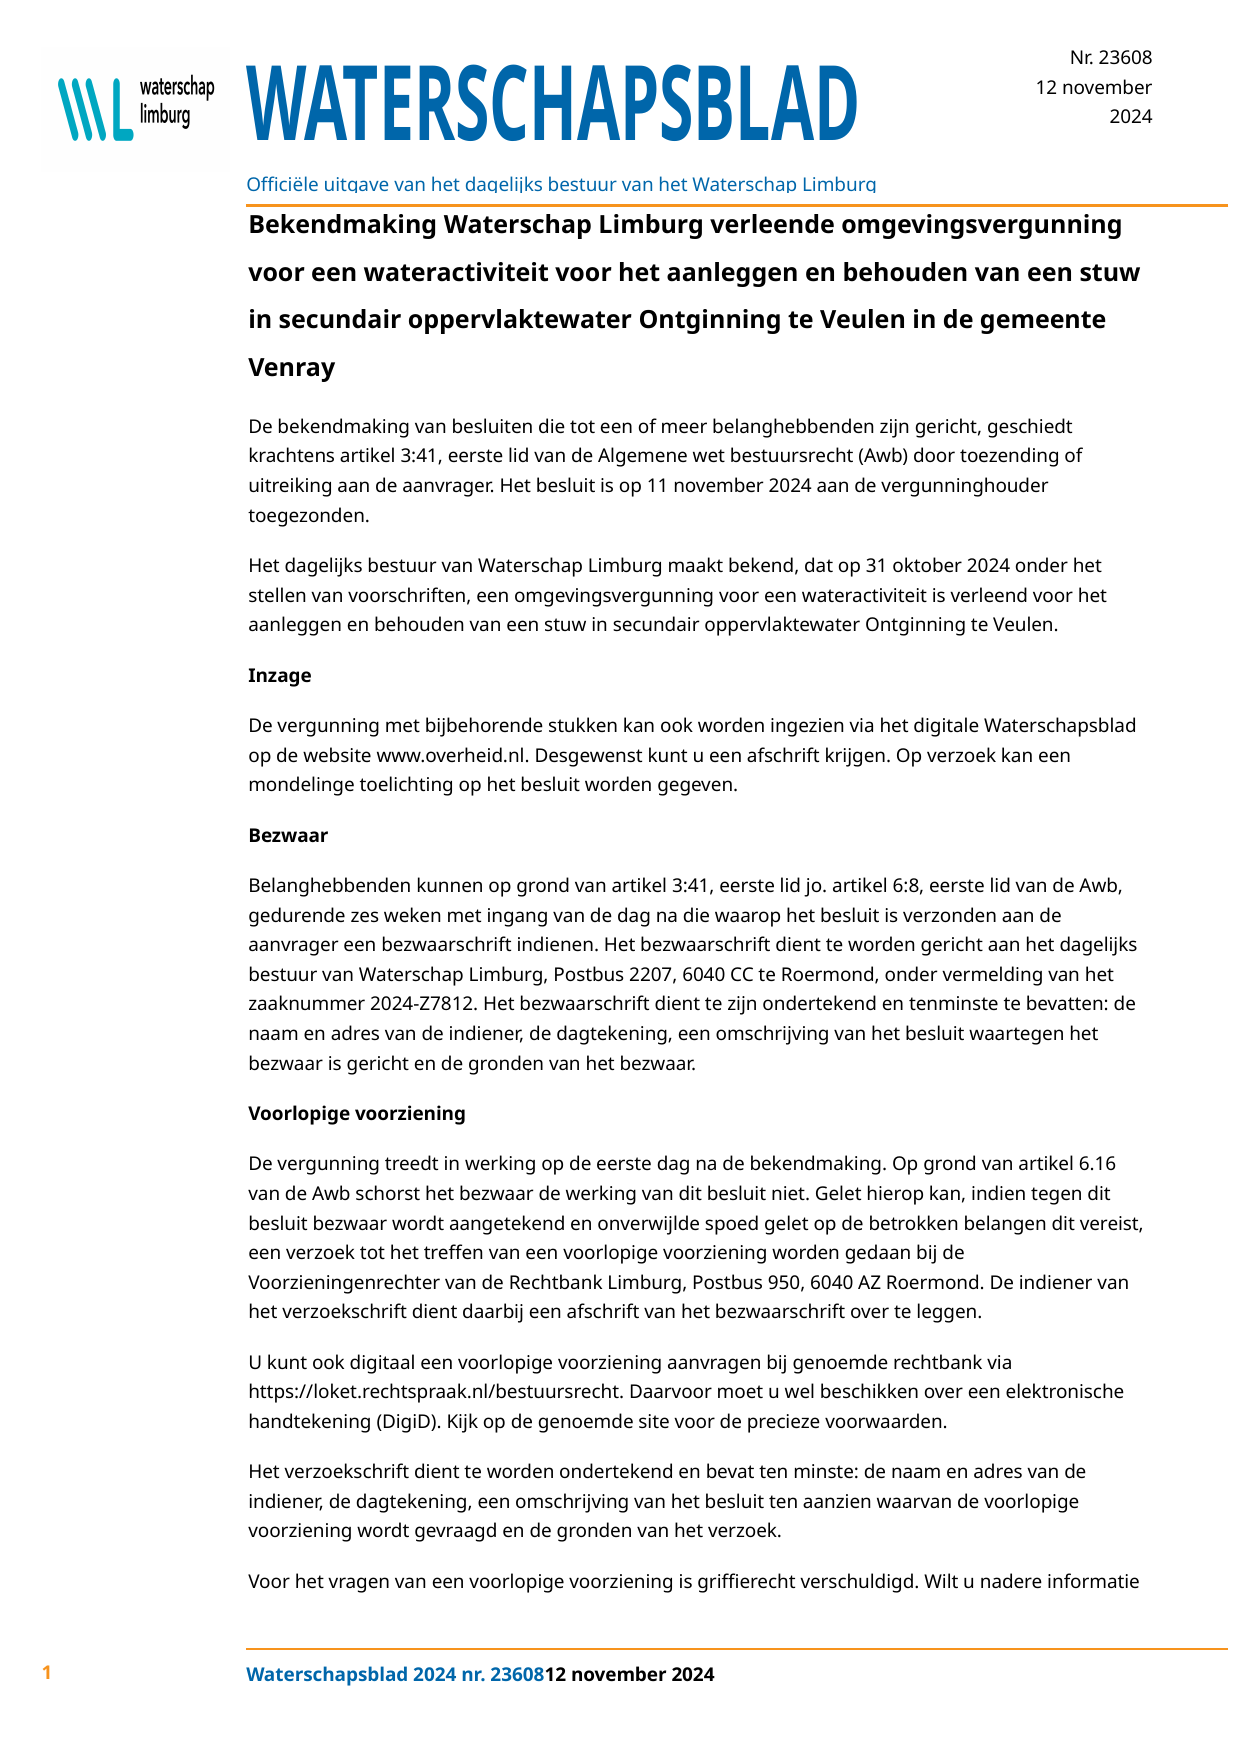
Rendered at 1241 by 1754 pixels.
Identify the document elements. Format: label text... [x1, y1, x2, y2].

text Bekendmaking Waterschap Limburg verleende omgevingsvergunning voor een wateractiviteit voor het aanleggen en behouden van een stuw in secundair oppervlaktewater Ontginning te Veulen in de gemeente Venray [248, 207, 1152, 384]
text Belanghebbenden kunnen op grond van artikel 3:41, eerste lid jo. artikel 6:8, eerste lid van de Awb, gedurende zes weken met ingang van de dag na die waarop het besluit is verzonden aan de aanvrager een bezwaarschrift indienen. Het bezwaarschrift dient te worden gericht aan het dagelijks bestuur van Waterschap Limburg, Postbus 2207, 6040 CC te Roermond, onder vermelding van het zaaknummer 2024-Z7812. Het bezwaarschrift dient te zijn ondertekend en tenminste te bevatten: de naam en adres van de indiener, de dagtekening, een omschrijving van het besluit waartegen het bezwaar is gericht en de gronden van het bezwaar. [248, 872, 1152, 1076]
text De bekendmaking van besluiten die tot een of meer belanghebbenden zijn gericht, geschiedt krachtens artikel 3:41, eerste lid van de Algemene wet bestuursrecht (Awb) door toezending of uitreiking aan de aanvrager. Het besluit is op 11 november 2024 aan de vergunninghouder toegezonden. [248, 413, 1152, 528]
text Inzage [248, 662, 1152, 688]
text De vergunning treedt in werking op de eerste dag na de bekendmaking. Op grond van artikel 6.16 van de Awb schorst het bezwaar de werking van dit besluit niet. Gelet hierop kan, indien tegen dit besluit bezwaar wordt aangetekend en onverwijlde spoed gelet op de betrokken belangen dit vereist, een verzoek tot het treffen van een voorlopige voorziening worden gedaan bij de Voorzieningenrechter van de Rechtbank Limburg, Postbus 950, 6040 AZ Roermond. De indiener van het verzoekschrift dient daarbij een afschrift van het bezwaarschrift over te leggen. [248, 1151, 1152, 1324]
text Voorlopige voorziening [248, 1100, 1152, 1126]
text U kunt ook digitaal een voorlopige voorziening aanvragen bij genoemde rechtbank via https://loket.rechtspraak.nl/bestuursrecht. Daarvoor moet u wel beschikken over een elektronische handtekening (DigiD). Kijk op de genoemde site voor de precieze voorwaarden. [248, 1349, 1152, 1434]
picture [41, 47, 231, 172]
text De vergunning met bijbehorende stukken kan ook worden ingezien via het digitale Waterschapsblad op de website www.overheid.nl. Desgewenst kunt u een afschrift krijgen. Op verzoek kan een mondelinge toelichting op het besluit worden gegeven. [248, 712, 1152, 797]
text Het verzoekschrift dient te worden ondertekend en bevat ten minste: de naam en adres van de indiener, de dagtekening, een omschrijving van het besluit ten aanzien waarvan de voorlopige voorziening wordt gevraagd en de gronden van het verzoek. [248, 1458, 1152, 1543]
text Bezwaar [248, 822, 1152, 848]
text Voor het vragen van een voorlopige voorziening is griffierecht verschuldigd. Wilt u nadere informatie [248, 1568, 1152, 1594]
text Het dagelijks bestuur van Waterschap Limburg maakt bekend, dat op 31 oktober 2024 onder het stellen van voorschriften, een omgevingsvergunning voor een wateractiviteit is verleend voor het aanleggen en behouden van een stuw in secundair oppervlaktewater Ontginning te Veulen. [248, 552, 1152, 637]
